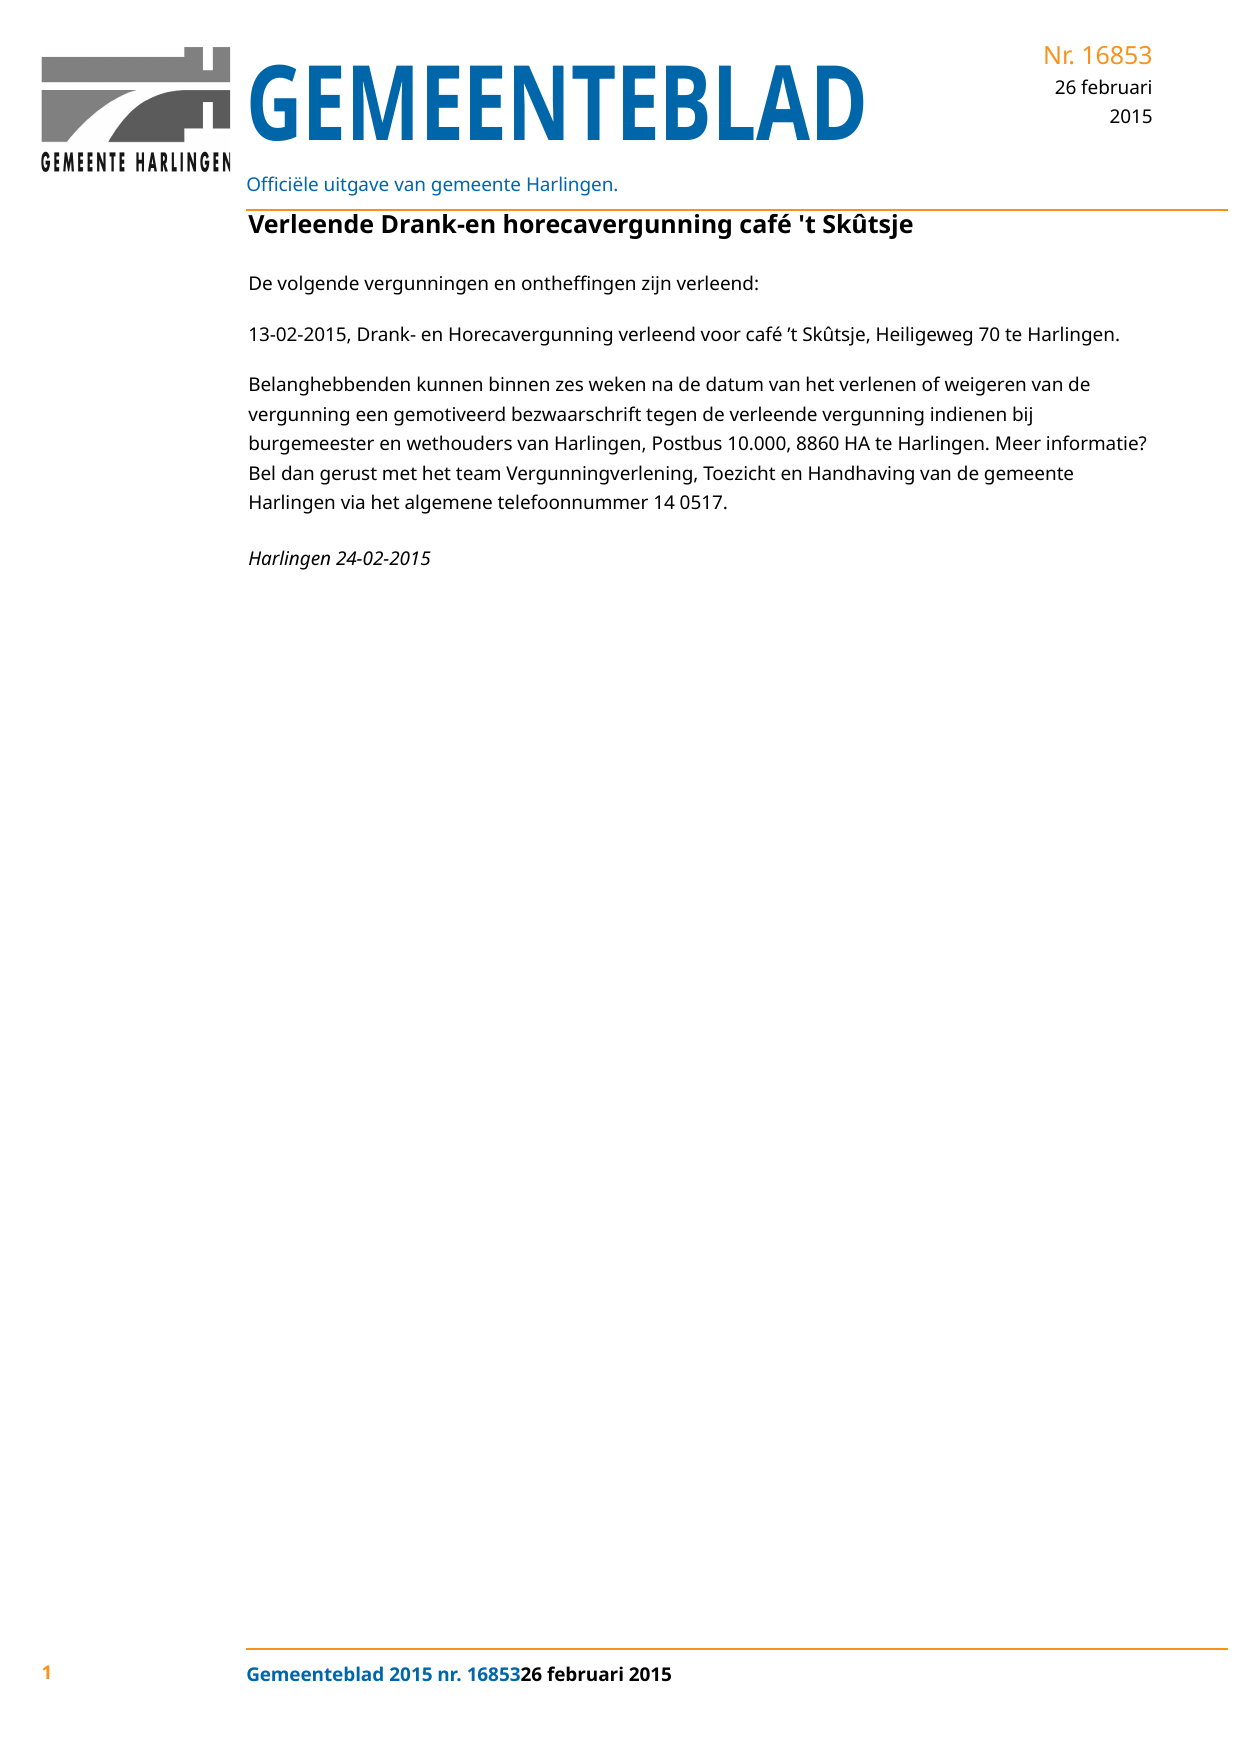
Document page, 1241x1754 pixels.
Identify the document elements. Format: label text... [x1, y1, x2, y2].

text Harlingen 24-02-2015 [248, 545, 1152, 571]
text 13-02-2015, Drank- en Horecavergunning verleend voor café ’t Skûtsje, Heiligeweg 70 te Harlingen. [248, 321, 1152, 346]
text De volgende vergunningen en ontheffingen zijn verleend: [248, 270, 1152, 296]
text Belanghebbenden kunnen binnen zes weken na de datum van het verlenen of weigeren van de vergunning een gemotiveerd bezwaarschrift tegen de verleende vergunning indienen bij burgemeester en wethouders van Harlingen, Postbus 10.000, 8860 HA te Harlingen. Meer informatie? Bel dan gerust met het team Vergunningverlening, Toezicht en Handhaving van de gemeente Harlingen via het algemene telefoonnummer 14 0517. [248, 371, 1152, 515]
picture [41, 47, 231, 172]
text Verleende Drank-en horecavergunning café 't Skûtsje [248, 211, 1152, 241]
